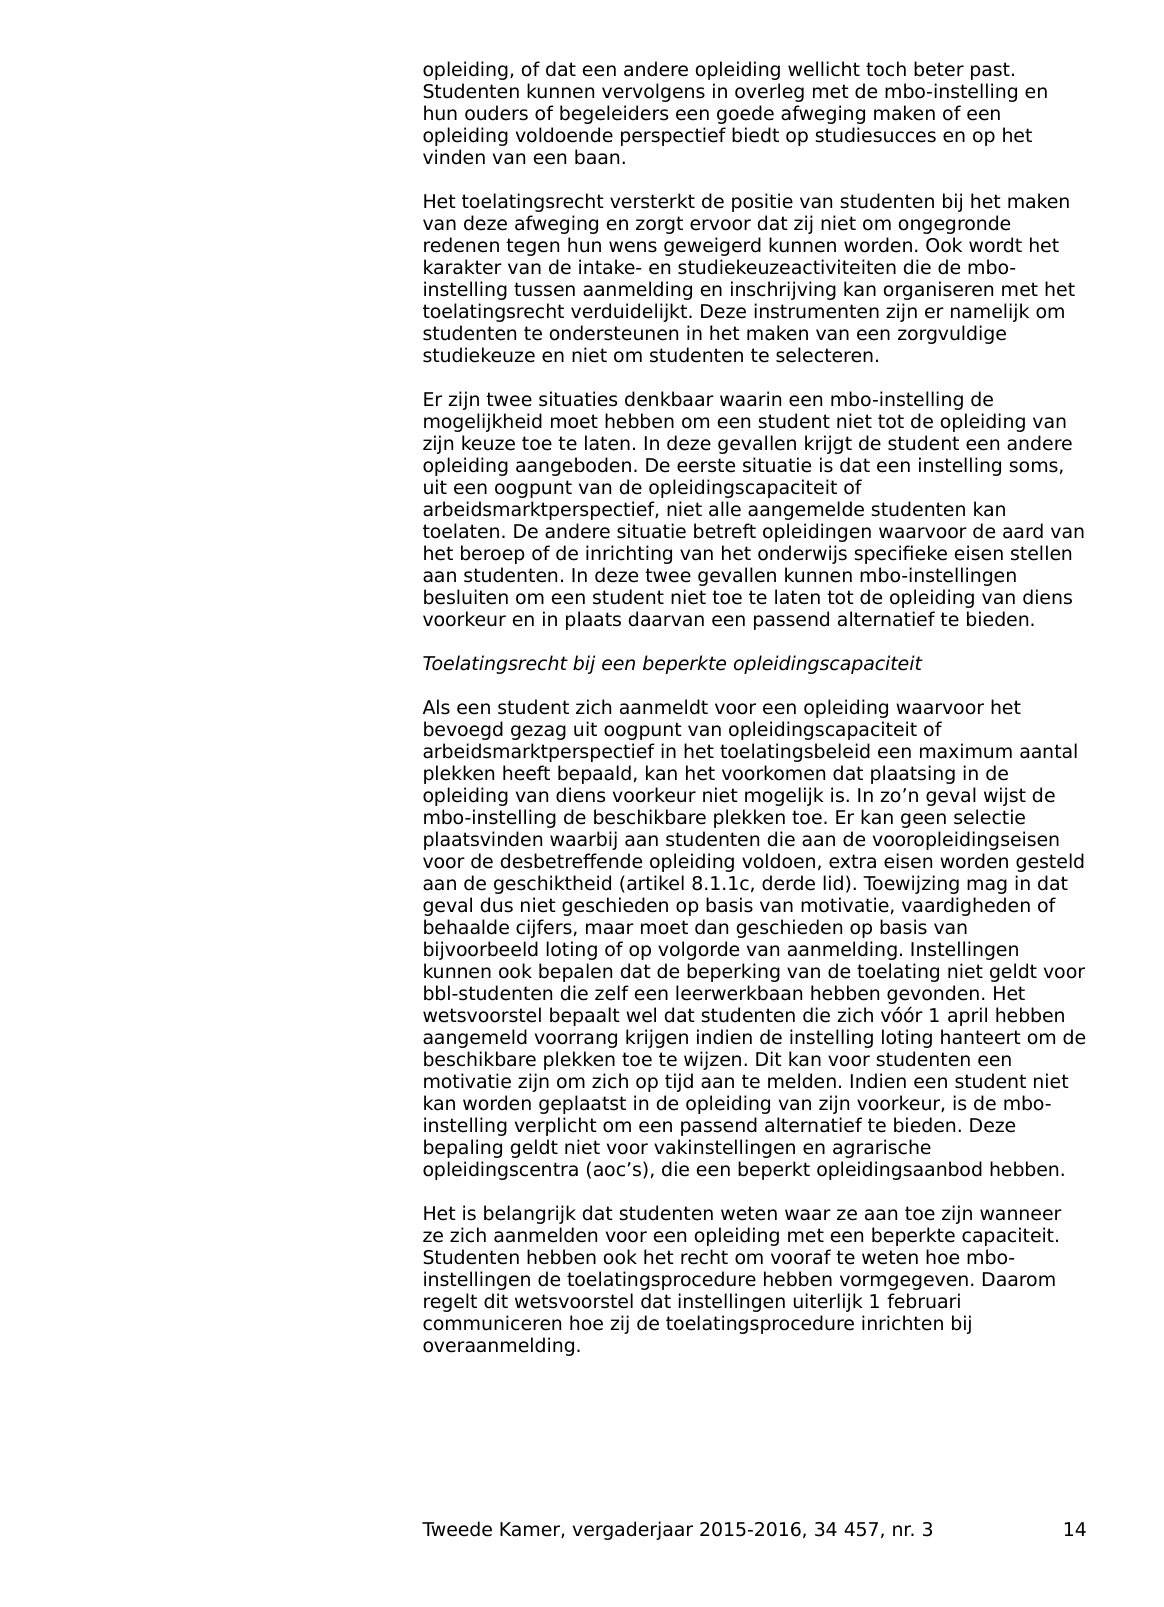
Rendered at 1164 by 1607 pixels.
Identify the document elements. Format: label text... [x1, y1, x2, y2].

subtitle Toelatingsrecht bij een beperkte opleidingscapaciteit [422, 653, 1087, 675]
text Het toelatingsrecht versterkt de positie van studenten bij het maken van deze afweging en zorgt ervoor dat zij niet om ongegronde redenen tegen hun wens geweigerd kunnen worden. Ook wordt het karakter van de intake- en studiekeuzeactiviteiten die de mbo-instelling tussen aanmelding en inschrijving kan organiseren met het toelatingsrecht verduidelijkt. Deze instrumenten zijn er namelijk om studenten te ondersteunen in het maken van een zorgvuldige studiekeuze en niet om studenten te selecteren. [422, 191, 1087, 367]
text Het is belangrijk dat studenten weten waar ze aan toe zijn wanneer ze zich aanmelden voor een opleiding met een beperkte capaciteit. Studenten hebben ook het recht om vooraf te weten hoe mbo-instellingen de toelatingsprocedure hebben vormgegeven. Daarom regelt dit wetsvoorstel dat instellingen uiterlijk 1 februari communiceren hoe zij de toelatingsprocedure inrichten bij overaanmelding. [422, 1203, 1087, 1357]
text opleiding, of dat een andere opleiding wellicht toch beter past. Studenten kunnen vervolgens in overleg met de mbo-instelling en hun ouders of begeleiders een goede afweging maken of een opleiding voldoende perspectief biedt op studiesucces en op het vinden van een baan. [422, 59, 1087, 169]
text Er zijn twee situaties denkbaar waarin een mbo-instelling de mogelijkheid moet hebben om een student niet tot de opleiding van zijn keuze toe te laten. In deze gevallen krijgt de student een andere opleiding aangeboden. De eerste situatie is dat een instelling soms, uit een oogpunt van de opleidingscapaciteit of arbeidsmarktperspectief, niet alle aangemelde studenten kan toelaten. De andere situatie betreft opleidingen waarvoor de aard van het beroep of de inrichting van het onderwijs specifieke eisen stellen aan studenten. In deze twee gevallen kunnen mbo-instellingen besluiten om een student niet toe te laten tot de opleiding van diens voorkeur en in plaats daarvan een passend alternatief te bieden. [422, 389, 1087, 631]
text Als een student zich aanmeldt voor een opleiding waarvoor het bevoegd gezag uit oogpunt van opleidingscapaciteit of arbeidsmarktperspectief in het toelatingsbeleid een maximum aantal plekken heeft bepaald, kan het voorkomen dat plaatsing in de opleiding van diens voorkeur niet mogelijk is. In zo’n geval wijst de mbo-instelling de beschikbare plekken toe. Er kan geen selectie plaatsvinden waarbij aan studenten die aan de vooropleidingseisen voor de desbetreffende opleiding voldoen, extra eisen worden gesteld aan de geschiktheid (artikel 8.1.1c, derde lid). Toewijzing mag in dat geval dus niet geschieden op basis van motivatie, vaardigheden of behaalde cijfers, maar moet dan geschieden op basis van bijvoorbeeld loting of op volgorde van aanmelding. Instellingen kunnen ook bepalen dat de beperking van de toelating niet geldt voor bbl-studenten die zelf een leerwerkbaan hebben gevonden. Het wetsvoorstel bepaalt wel dat studenten die zich vóór 1 april hebben aangemeld voorrang krijgen indien de instelling loting hanteert om de beschikbare plekken toe te wijzen. Dit kan voor studenten een motivatie zijn om zich op tijd aan te melden. Indien een student niet kan worden geplaatst in de opleiding van zijn voorkeur, is de mbo-instelling verplicht om een passend alternatief te bieden. Deze bepaling geldt niet voor vakinstellingen en agrarische opleidingscentra (aoc’s), die een beperkt opleidingsaanbod hebben. [422, 697, 1087, 1181]
